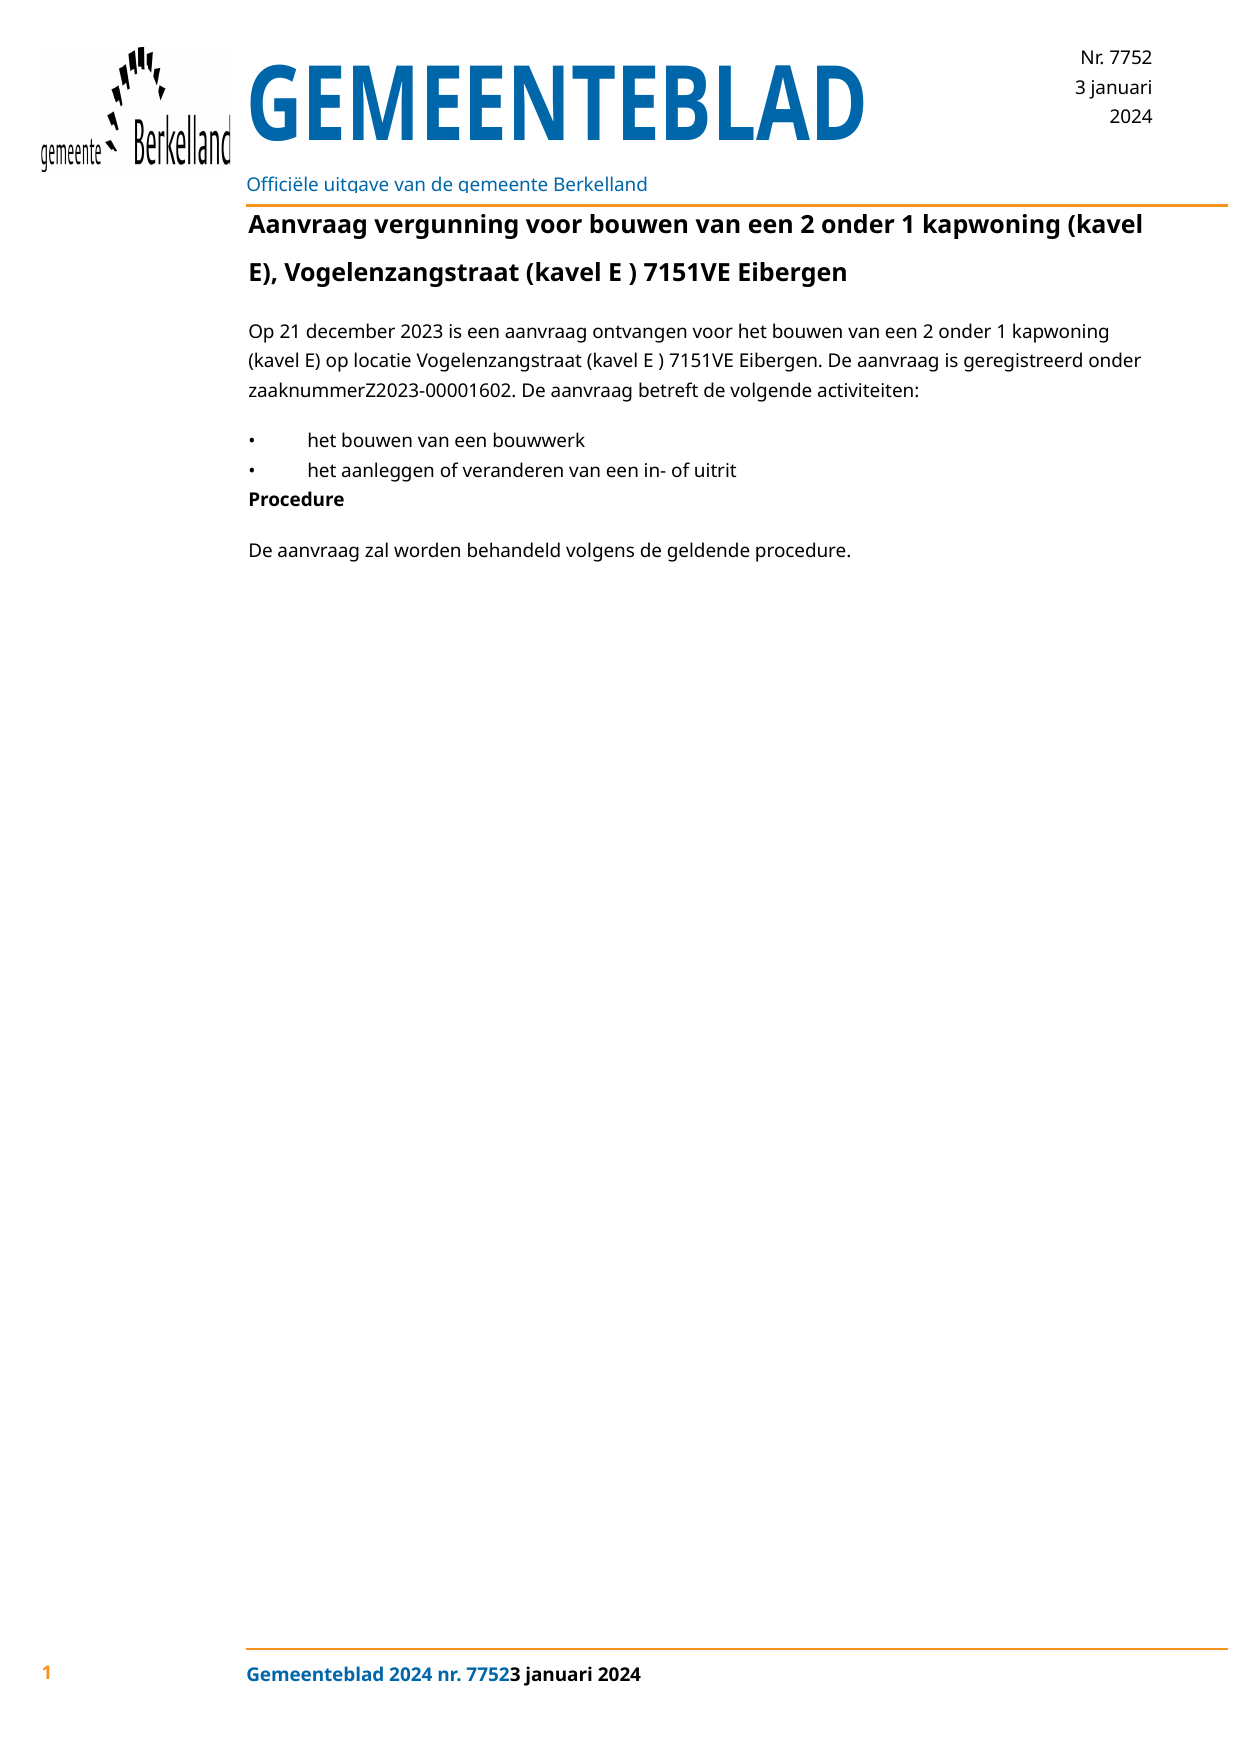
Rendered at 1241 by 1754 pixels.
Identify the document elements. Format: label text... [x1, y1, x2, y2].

text Aanvraag vergunning voor bouwen van een 2 onder 1 kapwoning (kavel E), Vogelenzangstraat (kavel E ) 7151VE Eibergen [248, 207, 1152, 288]
list het aanleggen of veranderen van een in- of uitrit [248, 457, 1152, 483]
text Op 21 december 2023 is een aanvraag ontvangen voor het bouwen van een 2 onder 1 kapwoning (kavel E) op locatie Vogelenzangstraat (kavel E ) 7151VE Eibergen. De aanvraag is geregistreerd onder zaaknummerZ2023-00001602. De aanvraag betreft de volgende activiteiten: [248, 318, 1152, 403]
text De aanvraag zal worden behandeld volgens de geldende procedure. [248, 537, 1152, 563]
picture [41, 47, 231, 172]
list het bouwen van een bouwwerk [248, 427, 1152, 453]
text Procedure [248, 487, 1152, 512]
